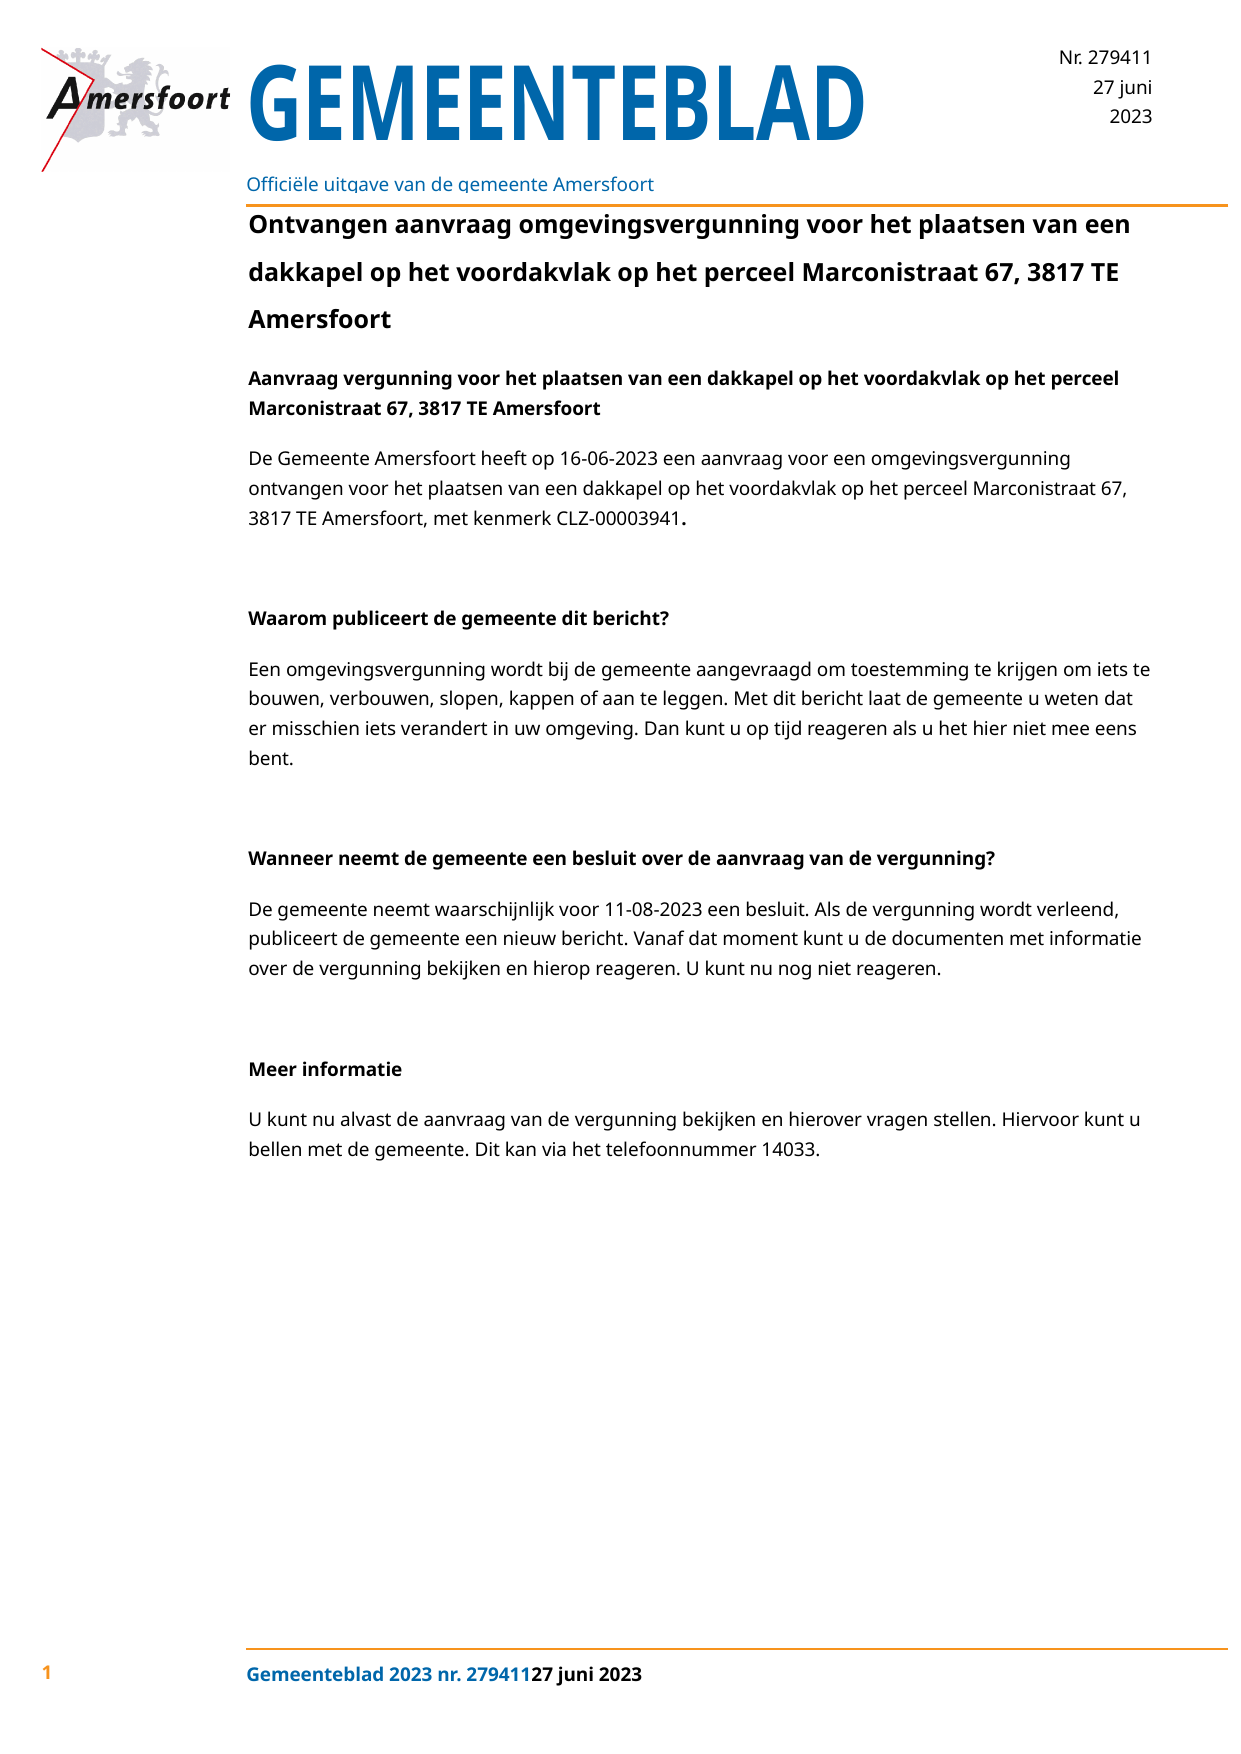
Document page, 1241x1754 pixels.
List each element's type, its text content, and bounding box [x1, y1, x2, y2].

text Een omgevingsvergunning wordt bij de gemeente aangevraagd om toestemming te krijgen om iets te bouwen, verbouwen, slopen, kappen of aan te leggen. Met dit bericht laat de gemeente u weten dat er misschien iets verandert in uw omgeving. Dan kunt u op tijd reageren als u het hier niet mee eens bent. [248, 656, 1152, 770]
text De gemeente neemt waarschijnlijk voor 11-08-2023 een besluit. Als de vergunning wordt verleend, publiceert de gemeente een nieuw bericht. Vanaf dat moment kunt u de documenten met informatie over de vergunning bekijken en hierop reageren. U kunt nu nog niet reageren. [248, 896, 1152, 981]
text U kunt nu alvast de aanvraag van de vergunning bekijken en hierover vragen stellen. Hiervoor kunt u bellen met de gemeente. Dit kan via het telefoonnummer 14033. [248, 1106, 1152, 1162]
text Wanneer neemt de gemeente een besluit over de aanvraag van de vergunning? [248, 846, 1152, 871]
text Ontvangen aanvraag omgevingsvergunning voor het plaatsen van een dakkapel op het voordakvlak op het perceel Marconistraat 67, 3817 TE Amersfoort [248, 207, 1152, 336]
text De Gemeente Amersfoort heeft op 16-06-2023 een aanvraag voor een omgevingsvergunning ontvangen voor het plaatsen van een dakkapel op het voordakvlak op het perceel Marconistraat 67, 3817 TE Amersfoort, met kenmerk CLZ-00003941. [248, 446, 1152, 530]
text Meer informatie [248, 1056, 1152, 1082]
text Waarom publiceert de gemeente dit bericht? [248, 606, 1152, 631]
text Aanvraag vergunning voor het plaatsen van een dakkapel op het voordakvlak op het perceel Marconistraat 67, 3817 TE Amersfoort [248, 366, 1152, 421]
picture [41, 47, 231, 172]
